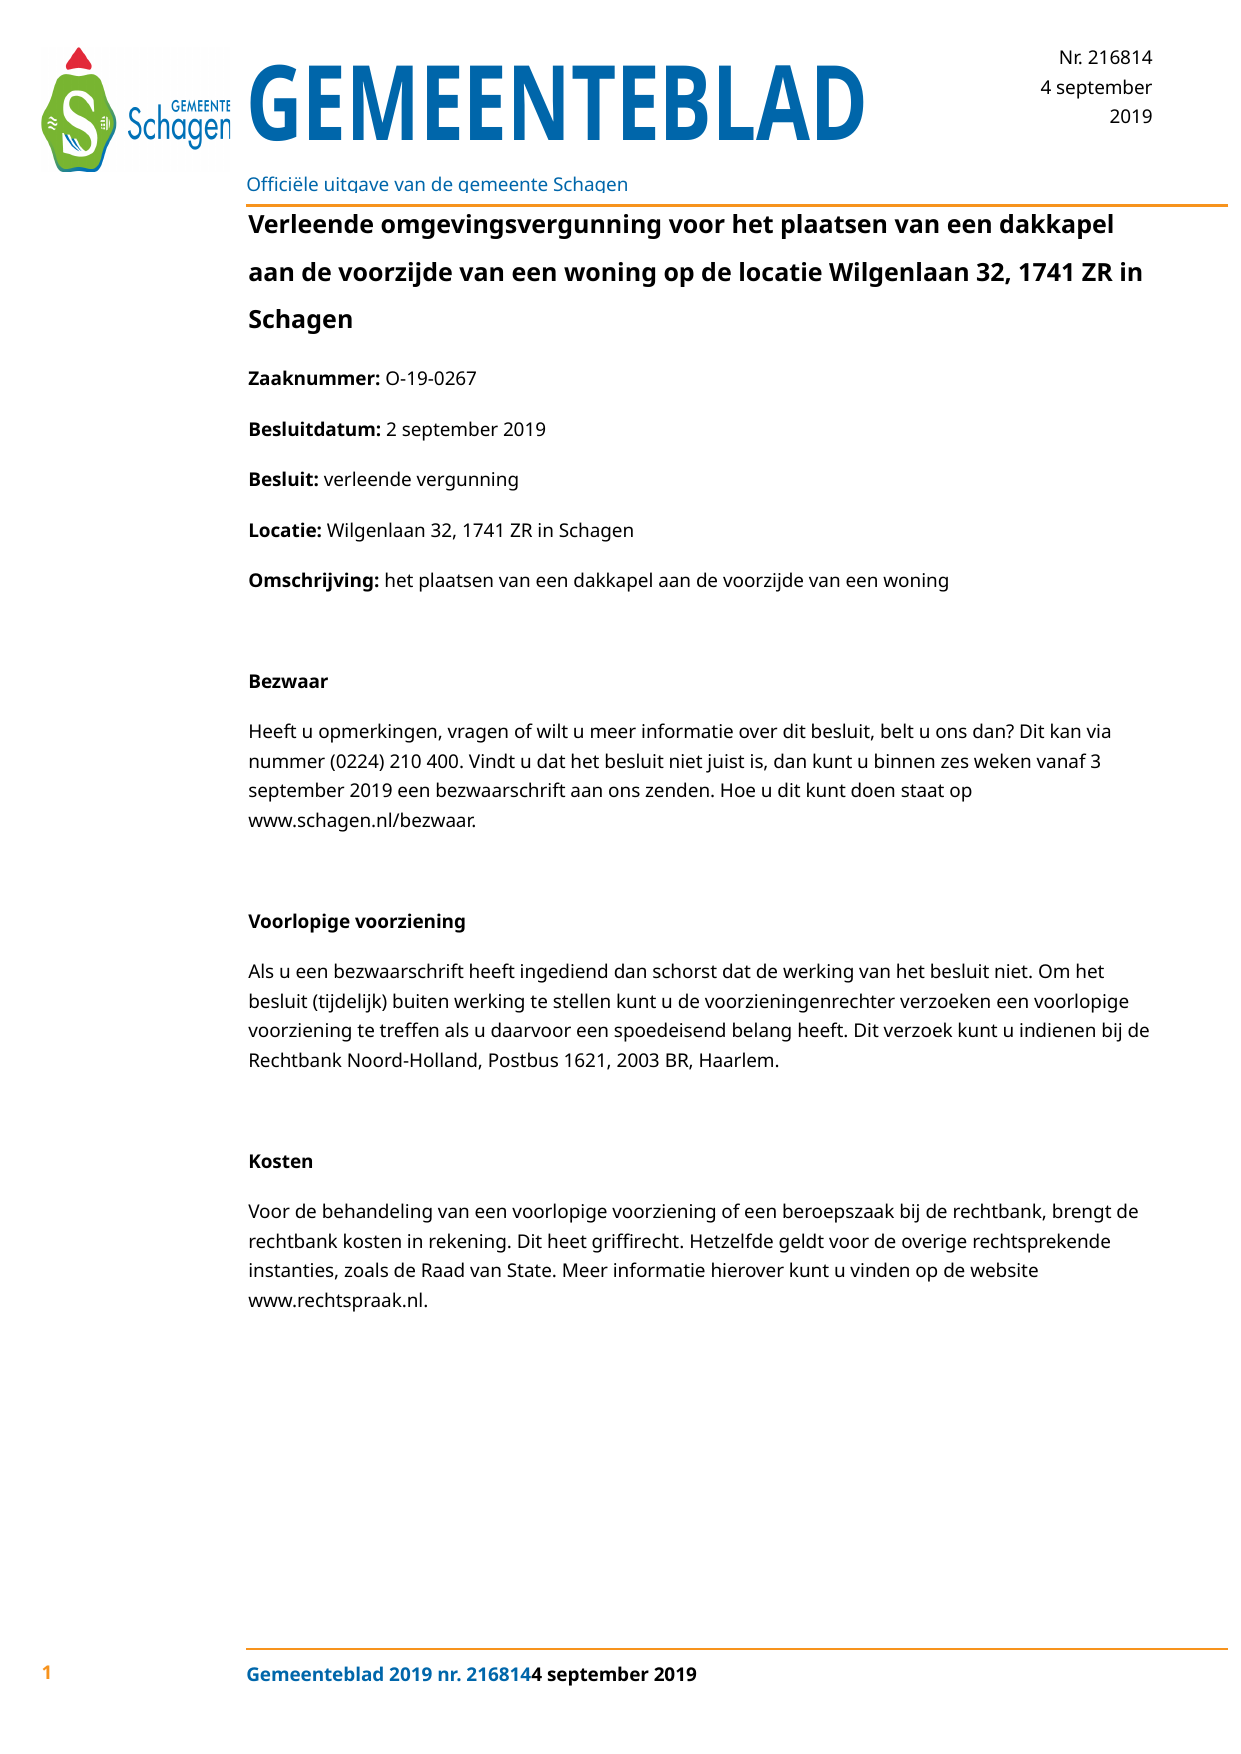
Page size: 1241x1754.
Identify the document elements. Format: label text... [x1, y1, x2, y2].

text Verleende omgevingsvergunning voor het plaatsen van een dakkapel aan de voorzijde van een woning op de locatie Wilgenlaan 32, 1741 ZR in Schagen [248, 207, 1152, 336]
text Voor de behandeling van een voorlopige voorziening of een beroepszaak bij de rechtbank, brengt de rechtbank kosten in rekening. Dit heet griffirecht. Hetzelfde geldt voor de overige rechtsprekende instanties, zoals de Raad van State. Meer informatie hierover kunt u vinden op de website www.rechtspraak.nl. [248, 1198, 1152, 1313]
text Als u een bezwaarschrift heeft ingediend dan schorst dat de werking van het besluit niet. Om het besluit (tijdelijk) buiten werking te stellen kunt u de voorzieningenrechter verzoeken een voorlopige voorziening te treffen als u daarvoor een spoedeisend belang heeft. Dit verzoek kunt u indienen bij de Rechtbank Noord-Holland, Postbus 1621, 2003 BR, Haarlem. [248, 958, 1152, 1073]
text Besluitdatum: 2 september 2019 [248, 416, 1152, 442]
text Voorlopige voorziening [248, 908, 1152, 934]
text Locatie: Wilgenlaan 32, 1741 ZR in Schagen [248, 517, 1152, 542]
text Omschrijving: het plaatsen van een dakkapel aan de voorzijde van een woning [248, 567, 1152, 593]
text Kosten [248, 1148, 1152, 1174]
text Besluit: verleende vergunning [248, 466, 1152, 492]
picture [41, 47, 231, 172]
text Bezwaar [248, 668, 1152, 694]
text Heeft u opmerkingen, vragen of wilt u meer informatie over dit besluit, belt u ons dan? Dit kan via nummer (0224) 210 400. Vindt u dat het besluit niet juist is, dan kunt u binnen zes weken vanaf 3 september 2019 een bezwaarschrift aan ons zenden. Hoe u dit kunt doen staat op www.schagen.nl/bezwaar. [248, 718, 1152, 833]
text Zaaknummer: O-19-0267 [248, 366, 1152, 391]
